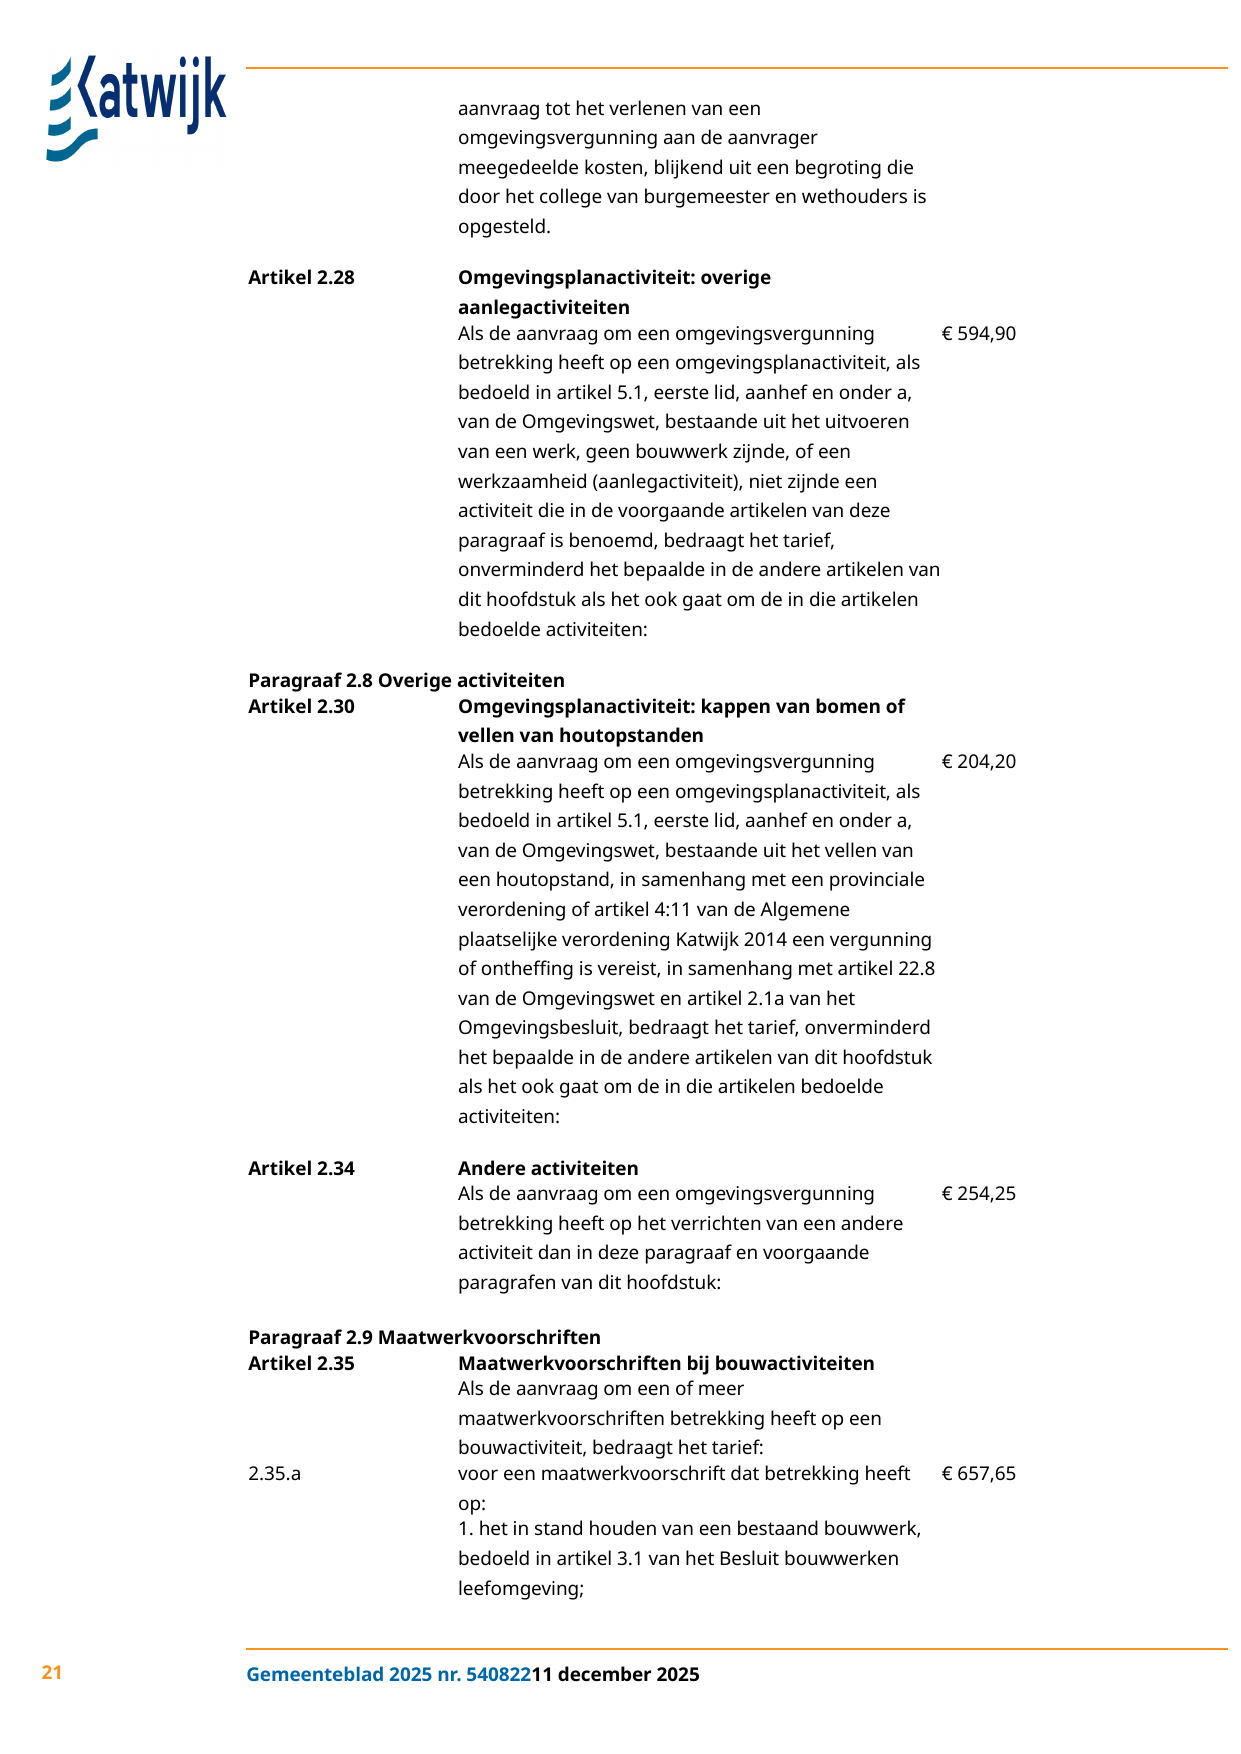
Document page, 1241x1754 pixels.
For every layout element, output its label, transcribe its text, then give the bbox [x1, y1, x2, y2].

table_cell [942, 1129, 1152, 1155]
table_cell Artikel 2.30 [248, 693, 458, 748]
table_cell Als de aanvraag om een omgevingsvergunning betrekking heeft op een omgevingsplanactiviteit, als bedoeld in artikel 5.1, eerste lid, aanhef en onder a, van de Omgevingswet, bestaande uit het uitvoeren van een werk, geen bouwwerk zijnde, of een werkzaamheid (aanlegactiviteit), niet zijnde een activiteit die in de voorgaande artikelen van deze paragraaf is benoemd, bedraagt het tarief, onverminderd het bepaalde in de andere artikelen van dit hoofdstuk als het ook gaat om de in die artikelen bedoelde activiteiten: [458, 320, 942, 641]
table_cell 1. het in stand houden van een bestaand bouwwerk, bedoeld in artikel 3.1 van het Besluit bouwwerken leefomgeving; [458, 1516, 942, 1601]
table_cell [248, 1375, 458, 1460]
table_cell [942, 1295, 1152, 1321]
table_cell € 204,20 [942, 748, 1152, 1129]
table_cell Als de aanvraag om een of meer maatwerkvoorschriften betrekking heeft op een bouwactiviteit, bedraagt het tarief: [458, 1375, 942, 1460]
table_cell voor een maatwerkvoorschrift dat betrekking heeft op: [458, 1460, 942, 1516]
table_cell [248, 1295, 942, 1321]
table_cell [248, 1180, 458, 1295]
table_cell € 254,25 [942, 1180, 1152, 1295]
table_cell Artikel 2.35 [248, 1350, 458, 1375]
table_cell € 594,90 [942, 320, 1152, 641]
table_cell [942, 95, 1152, 239]
table_cell [248, 320, 458, 641]
table_cell [248, 641, 942, 667]
table_cell Omgevingsplanactiviteit: kappen van bomen of vellen van houtopstanden [458, 693, 942, 748]
table_cell [248, 239, 942, 264]
table_cell [942, 239, 1152, 264]
table_cell 2.35.a [248, 1460, 458, 1516]
table_cell Omgevingsplanactiviteit: overige aanlegactiviteiten [458, 265, 942, 320]
table_cell aanvraag tot het verlenen van een omgevingsvergunning aan de aanvrager meegedeelde kosten, blijkend uit een begroting die door het college van burgemeester en wethouders is opgesteld. [458, 95, 942, 239]
table_cell Als de aanvraag om een omgevingsvergunning betrekking heeft op een omgevingsplanactiviteit, als bedoeld in artikel 5.1, eerste lid, aanhef en onder a, van de Omgevingswet, bestaande uit het vellen van een houtopstand, in samenhang met een provinciale verordening of artikel 4:11 van de Algemene plaatselijke verordening Katwijk 2014 een vergunning of ontheffing is vereist, in samenhang met artikel 22.8 van de Omgevingswet en artikel 2.1a van het Omgevingsbesluit, bedraagt het tarief, onverminderd het bepaalde in de andere artikelen van dit hoofdstuk als het ook gaat om de in die artikelen bedoelde activiteiten: [458, 748, 942, 1129]
table_cell Paragraaf 2.8 Overige activiteiten [248, 667, 942, 693]
table_header [942, 1324, 1152, 1350]
table_cell [942, 641, 1152, 667]
table_cell Artikel 2.34 [248, 1155, 458, 1180]
table_cell [942, 667, 1152, 693]
table_cell [942, 693, 1152, 748]
table_cell [248, 748, 458, 1129]
table_cell [942, 1375, 1152, 1460]
table_cell [248, 1516, 458, 1601]
table_cell [942, 1155, 1152, 1180]
table_cell [248, 1129, 942, 1155]
table_cell € 657,65 [942, 1460, 1152, 1601]
table_cell Andere activiteiten [458, 1155, 942, 1180]
table_cell Als de aanvraag om een omgevingsvergunning betrekking heeft op het verrichten van een andere activiteit dan in deze paragraaf en voorgaande paragrafen van dit hoofdstuk: [458, 1180, 942, 1295]
table_cell [942, 265, 1152, 320]
table_header Paragraaf 2.9 Maatwerkvoorschriften [248, 1324, 942, 1350]
picture [41, 47, 231, 172]
table_cell Artikel 2.28 [248, 265, 458, 320]
table_cell [942, 1350, 1152, 1375]
table_cell Maatwerkvoorschriften bij bouwactiviteiten [458, 1350, 942, 1375]
table_cell [248, 95, 458, 239]
